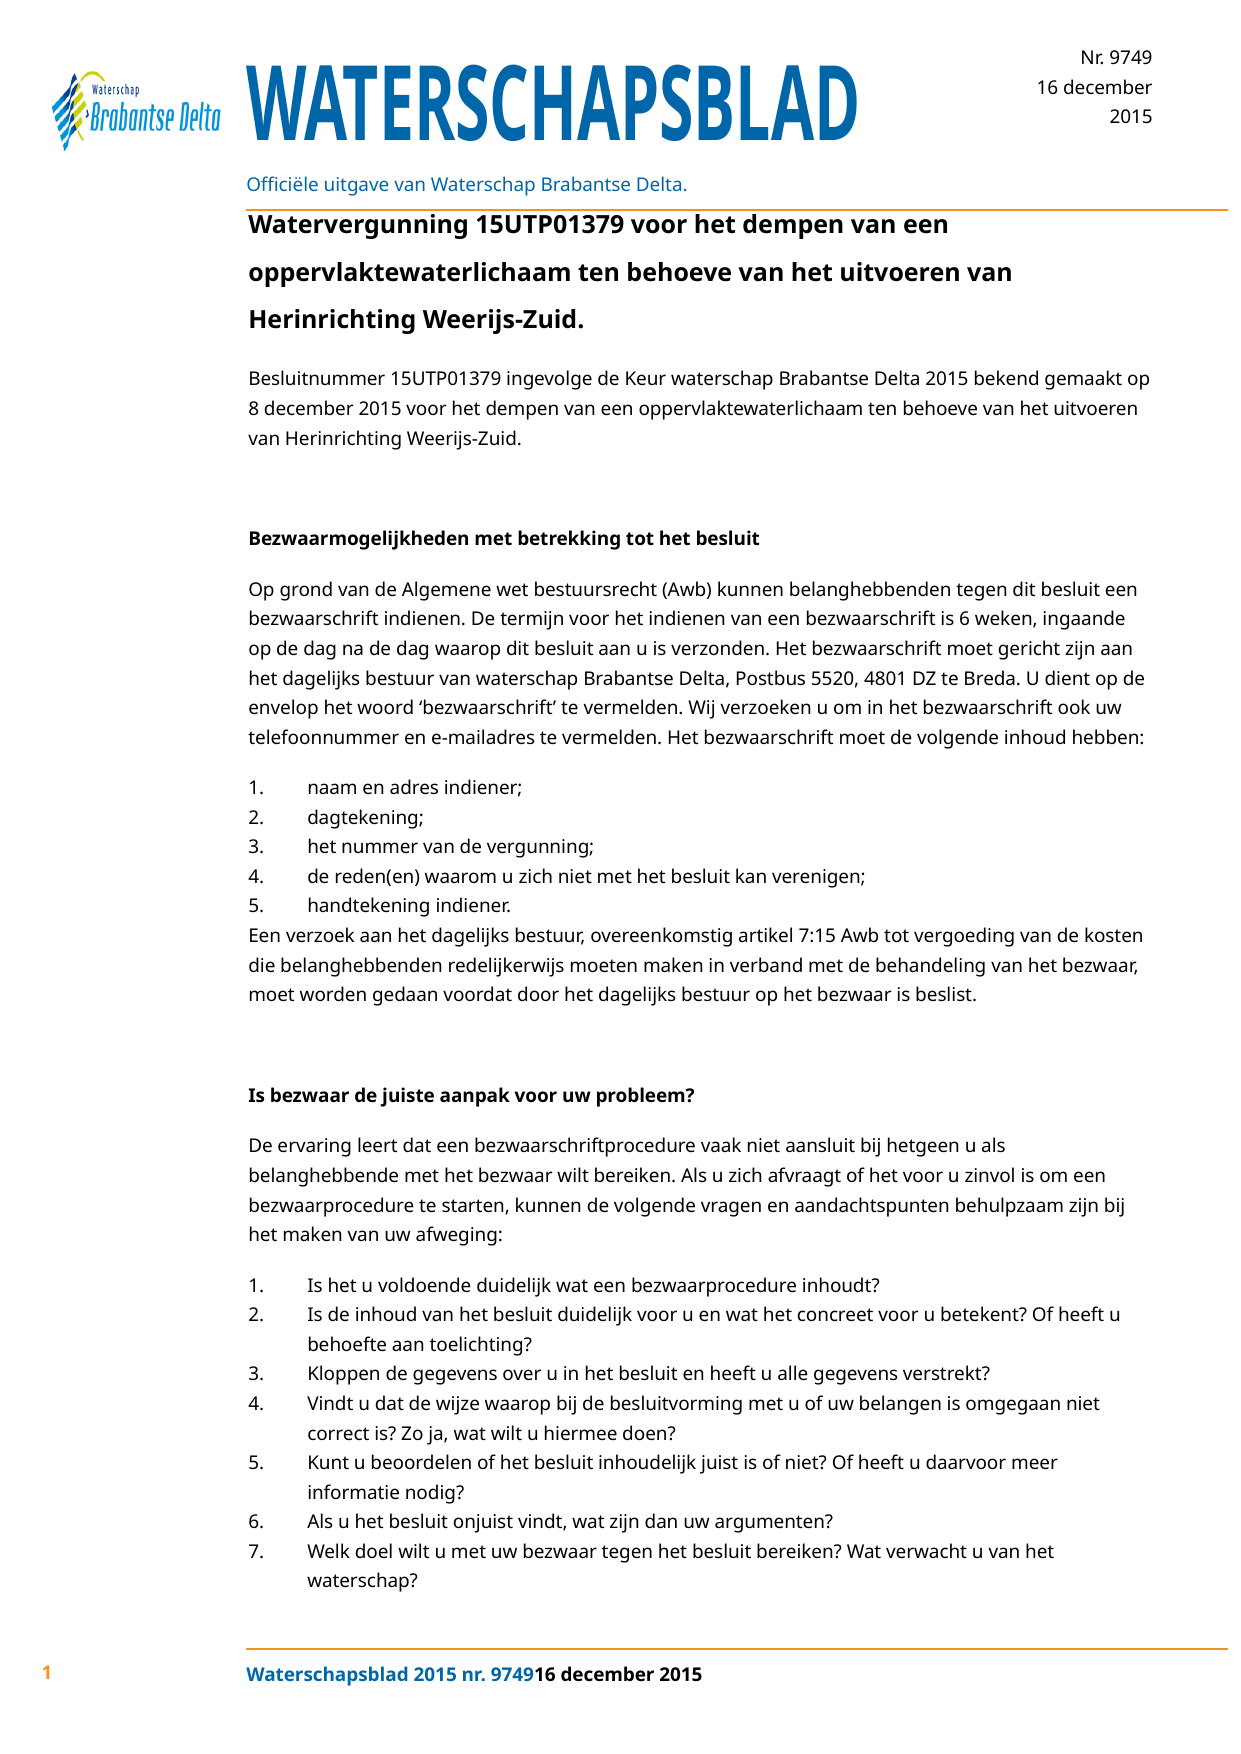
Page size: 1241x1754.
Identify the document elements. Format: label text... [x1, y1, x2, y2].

list de reden(en) waarom u zich niet met het besluit kan verenigen; [248, 863, 1152, 889]
list Welk doel wilt u met uw bezwaar tegen het besluit bereiken? Wat verwacht u van het waterschap? [248, 1538, 1152, 1593]
text Een verzoek aan het dagelijks bestuur, overeenkomstig artikel 7:15 Awb tot vergoeding van de kosten die belanghebbenden redelijkerwijs moeten maken in verband met de behandeling van het bezwaar, moet worden gedaan voordat door het dagelijks bestuur op het bezwaar is beslist. [248, 922, 1152, 1007]
list naam en adres indiener; [248, 774, 1152, 800]
list Is de inhoud van het besluit duidelijk voor u en wat het concreet voor u betekent? Of heeft u behoefte aan toelichting? [248, 1301, 1152, 1357]
text De ervaring leert dat een bezwaarschriftprocedure vaak niet aansluit bij hetgeen u als belanghebbende met het bezwaar wilt bereiken. Als u zich afvraagt of het voor u zinvol is om een bezwaarprocedure te starten, kunnen de volgende vragen en aandachtspunten behulpzaam zijn bij het maken van uw afweging: [248, 1133, 1152, 1247]
list Vindt u dat de wijze waarop bij de besluitvorming met u of uw belangen is omgegaan niet correct is? Zo ja, wat wilt u hiermee doen? [248, 1390, 1152, 1445]
list het nummer van de vergunning; [248, 833, 1152, 859]
picture [41, 47, 231, 172]
list Kunt u beoordelen of het besluit inhoudelijk juist is of niet? Of heeft u daarvoor meer informatie nodig? [248, 1449, 1152, 1504]
text Bezwaarmogelijkheden met betrekking tot het besluit [248, 526, 1152, 551]
text Watervergunning 15UTP01379 voor het dempen van een oppervlaktewaterlichaam ten behoeve van het uitvoeren van Herinrichting Weerijs-Zuid. [248, 211, 1152, 336]
text Op grond van de Algemene wet bestuursrecht (Awb) kunnen belanghebbenden tegen dit besluit een bezwaarschrift indienen. De termijn voor het indienen van een bezwaarschrift is 6 weken, ingaande op de dag na de dag waarop dit besluit aan u is verzonden. Het bezwaarschrift moet gericht zijn aan het dagelijks bestuur van waterschap Brabantse Delta, Postbus 5520, 4801 DZ te Breda. U dient op de envelop het woord ‘bezwaarschrift’ te vermelden. Wij verzoeken u om in het bezwaarschrift ook uw telefoonnummer en e‑mailadres te vermelden. Het bezwaarschrift moet de volgende inhoud hebben: [248, 576, 1152, 749]
list handtekening indiener. [248, 893, 1152, 918]
list Kloppen de gegevens over u in het besluit en heeft u alle gegevens verstrekt? [248, 1361, 1152, 1386]
list dagtekening; [248, 804, 1152, 829]
list Als u het besluit onjuist vindt, wat zijn dan uw argumenten? [248, 1508, 1152, 1534]
text Besluitnummer 15UTP01379 ingevolge de Keur waterschap Brabantse Delta 2015 bekend gemaakt op 8 december 2015 voor het dempen van een oppervlaktewaterlichaam ten behoeve van het uitvoeren van Herinrichting Weerijs-Zuid. [248, 366, 1152, 450]
list Is het u voldoende duidelijk wat een bezwaarprocedure inhoudt? [248, 1272, 1152, 1297]
text Is bezwaar de juiste aanpak voor uw probleem? [248, 1082, 1152, 1108]
